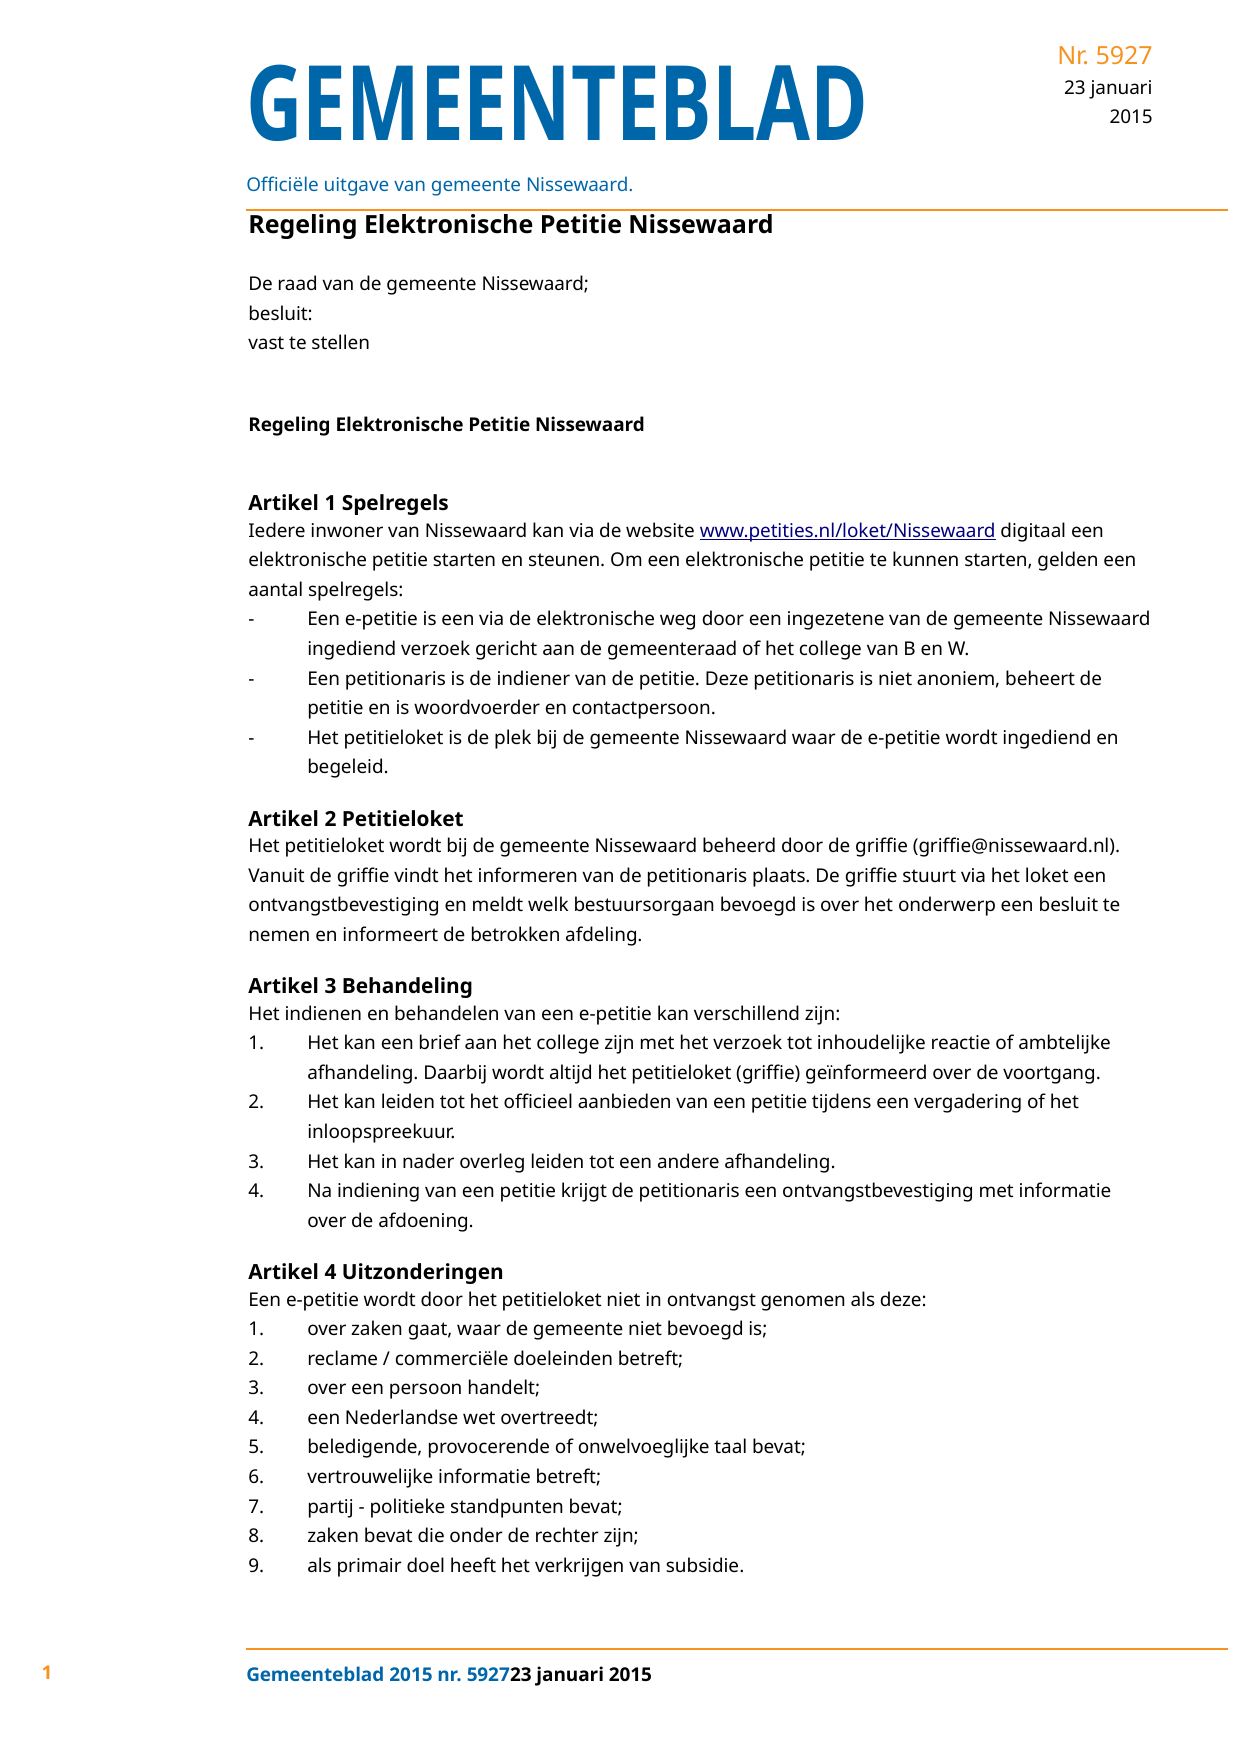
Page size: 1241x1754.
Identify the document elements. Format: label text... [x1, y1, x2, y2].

text besluit: [248, 300, 1152, 326]
list een Nederlandse wet overtreedt; [248, 1404, 1152, 1430]
text Regeling Elektronische Petitie Nissewaard [248, 211, 1152, 241]
list Het kan leiden tot het officieel aanbieden van een petitie tijdens een vergadering of het inloopspreekuur. [248, 1089, 1152, 1144]
list reclame / commerciële doeleinden betreft; [248, 1345, 1152, 1371]
picture [41, 47, 231, 172]
list Het petitieloket is de plek bij de gemeente Nissewaard waar de e-petitie wordt ingediend en begeleid. [248, 724, 1152, 779]
list als primair doel heeft het verkrijgen van subsidie. [248, 1552, 1152, 1578]
list Een e-petitie is een via de elektronische weg door een ingezetene van de gemeente Nissewaard ingediend verzoek gericht aan de gemeenteraad of het college van B en W. [248, 606, 1152, 661]
list over een persoon handelt; [248, 1374, 1152, 1400]
text Artikel 2 Petitieloket [248, 804, 1152, 832]
text Iedere inwoner van Nissewaard kan via de website www.petities.nl/loket/Nissewaard digitaal een elektronische petitie starten en steunen. Om een elektronische petitie te kunnen starten, gelden een aantal spelregels: [248, 517, 1152, 602]
text Artikel 3 Behandeling [248, 971, 1152, 1000]
list vertrouwelijke informatie betreft; [248, 1463, 1152, 1489]
text Het indienen en behandelen van een e-petitie kan verschillend zijn: [248, 1000, 1152, 1026]
list beledigende, provocerende of onwelvoeglijke taal bevat; [248, 1434, 1152, 1459]
list Een petitionaris is de indiener van de petitie. Deze petitionaris is niet anoniem, beheert de petitie en is woordvoerder en contactpersoon. [248, 665, 1152, 720]
text Regeling Elektronische Petitie Nissewaard [248, 409, 1152, 438]
text vast te stellen [248, 329, 1152, 355]
text De raad van de gemeente Nissewaard; [248, 270, 1152, 296]
list partij - politieke standpunten bevat; [248, 1493, 1152, 1519]
text Een e-petitie wordt door het petitieloket niet in ontvangst genomen als deze: [248, 1286, 1152, 1312]
text Artikel 1 Spelregels [248, 488, 1152, 517]
list Het kan in nader overleg leiden tot een andere afhandeling. [248, 1148, 1152, 1173]
text Artikel 4 Uitzonderingen [248, 1257, 1152, 1286]
list Het kan een brief aan het college zijn met het verzoek tot inhoudelijke reactie of ambtelijke afhandeling. Daarbij wordt altijd het petitieloket (griffie) geïnformeerd over de voortgang. [248, 1029, 1152, 1085]
list zaken bevat die onder de rechter zijn; [248, 1522, 1152, 1548]
text Het petitieloket wordt bij de gemeente Nissewaard beheerd door de griffie (griffie@nissewaard.nl). Vanuit de griffie vindt het informeren van de petitionaris plaats. De griffie stuurt via het loket een ontvangstbevestiging en meldt welk bestuursorgaan bevoegd is over het onderwerp een besluit te nemen en informeert de betrokken afdeling. [248, 832, 1152, 947]
list over zaken gaat, waar de gemeente niet bevoegd is; [248, 1315, 1152, 1341]
list Na indiening van een petitie krijgt de petitionaris een ontvangstbevestiging met informatie over de afdoening. [248, 1177, 1152, 1233]
